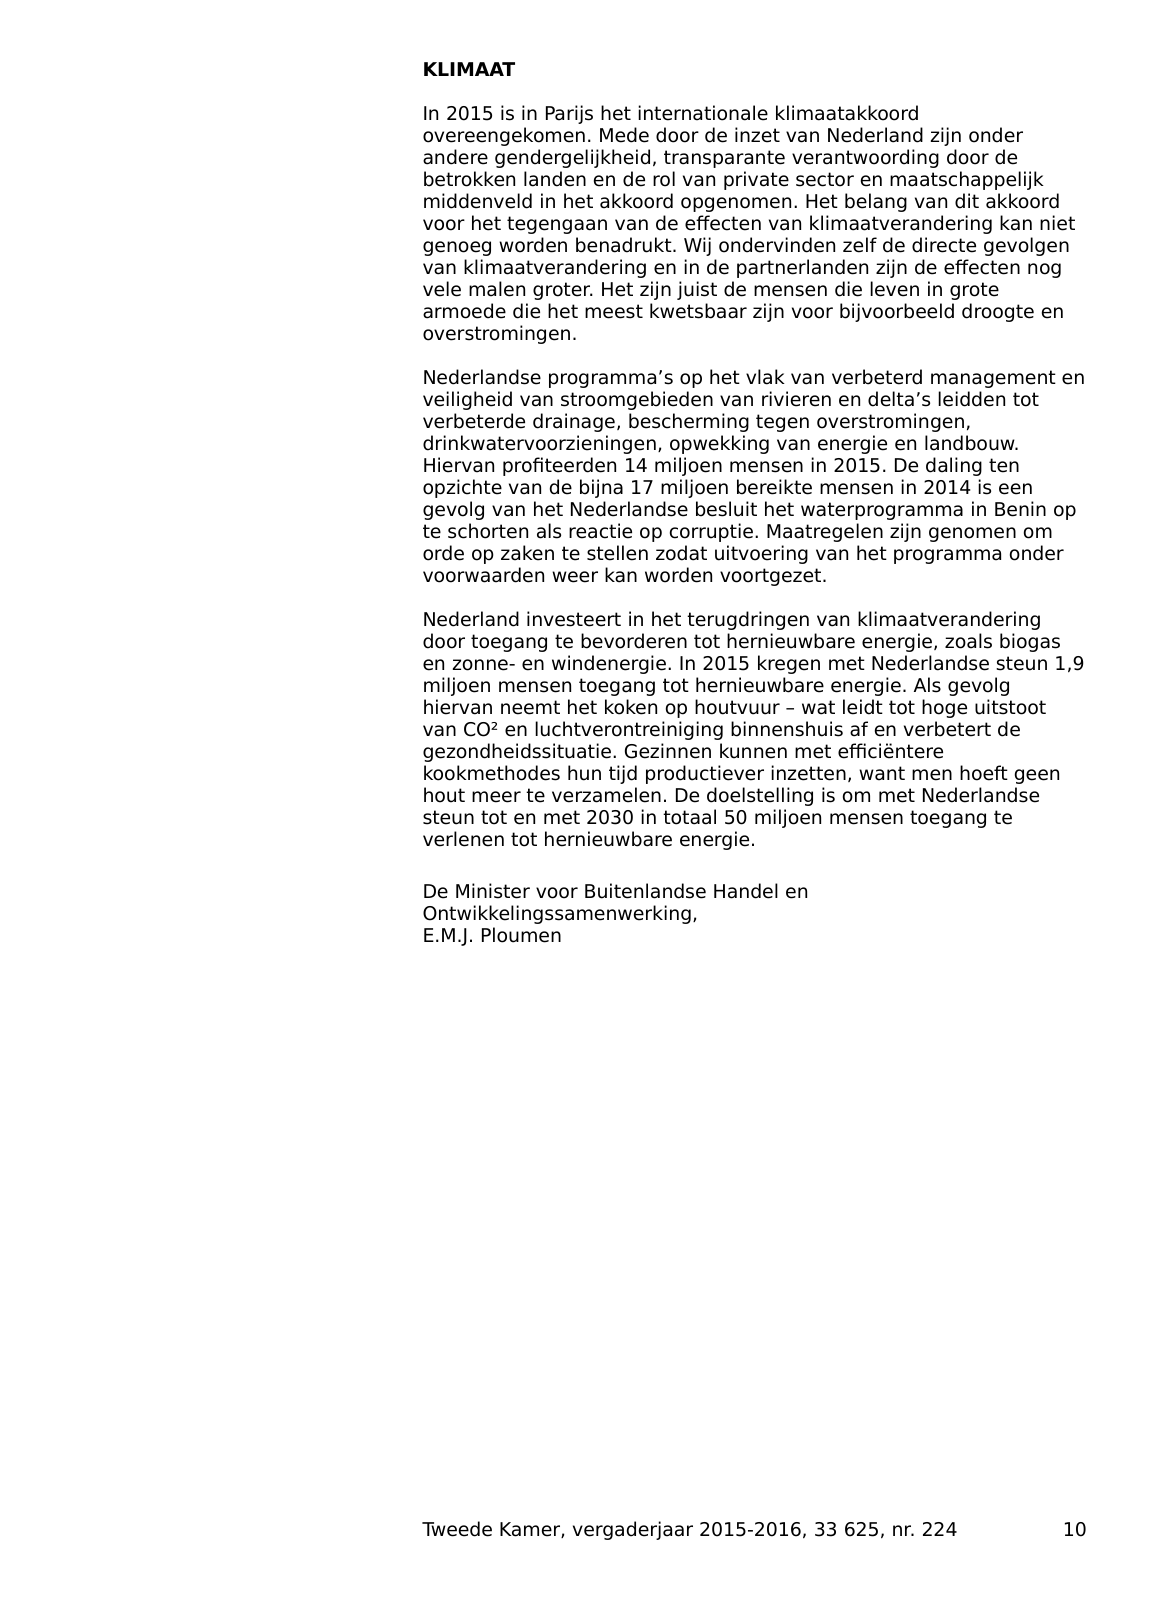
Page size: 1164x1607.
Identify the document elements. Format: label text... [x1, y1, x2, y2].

text Nederlandse programma’s op het vlak van verbeterd management en veiligheid van stroomgebieden van rivieren en delta’s leidden tot verbeterde drainage, bescherming tegen overstromingen, drinkwatervoorzieningen, opwekking van energie en landbouw. Hiervan profiteerden 14 miljoen mensen in 2015. De daling ten opzichte van de bijna 17 miljoen bereikte mensen in 2014 is een gevolg van het Nederlandse besluit het waterprogramma in Benin op te schorten als reactie op corruptie. Maatregelen zijn genomen om orde op zaken te stellen zodat uitvoering van het programma onder voorwaarden weer kan worden voortgezet. [422, 367, 1087, 587]
text In 2015 is in Parijs het internationale klimaatakkoord overeengekomen. Mede door de inzet van Nederland zijn onder andere gendergelijkheid, transparante verantwoording door de betrokken landen en de rol van private sector en maatschappelijk middenveld in het akkoord opgenomen. Het belang van dit akkoord voor het tegengaan van de effecten van klimaatverandering kan niet genoeg worden benadrukt. Wij ondervinden zelf de directe gevolgen van klimaatverandering en in de partnerlanden zijn de effecten nog vele malen groter. Het zijn juist de mensen die leven in grote armoede die het meest kwetsbaar zijn voor bijvoorbeeld droogte en overstromingen. [422, 103, 1087, 345]
text Nederland investeert in het terugdringen van klimaatverandering door toegang te bevorderen tot hernieuwbare energie, zoals biogas en zonne- en windenergie. In 2015 kregen met Nederlandse steun 1,9 miljoen mensen toegang tot hernieuwbare energie. Als gevolg hiervan neemt het koken op houtvuur – wat leidt tot hoge uitstoot van CO² en luchtverontreiniging binnenshuis af en verbetert de gezondheidssituatie. Gezinnen kunnen met efficiëntere kookmethodes hun tijd productiever inzetten, want men hoeft geen hout meer te verzamelen. De doelstelling is om met Nederlandse steun tot en met 2030 in totaal 50 miljoen mensen toegang te verlenen tot hernieuwbare energie. [422, 609, 1087, 851]
text De Minister voor Buitenlandse Handel en Ontwikkelingssamenwerking, E.M.J. Ploumen [422, 881, 1087, 947]
subtitle KLIMAAT [422, 59, 1087, 81]
